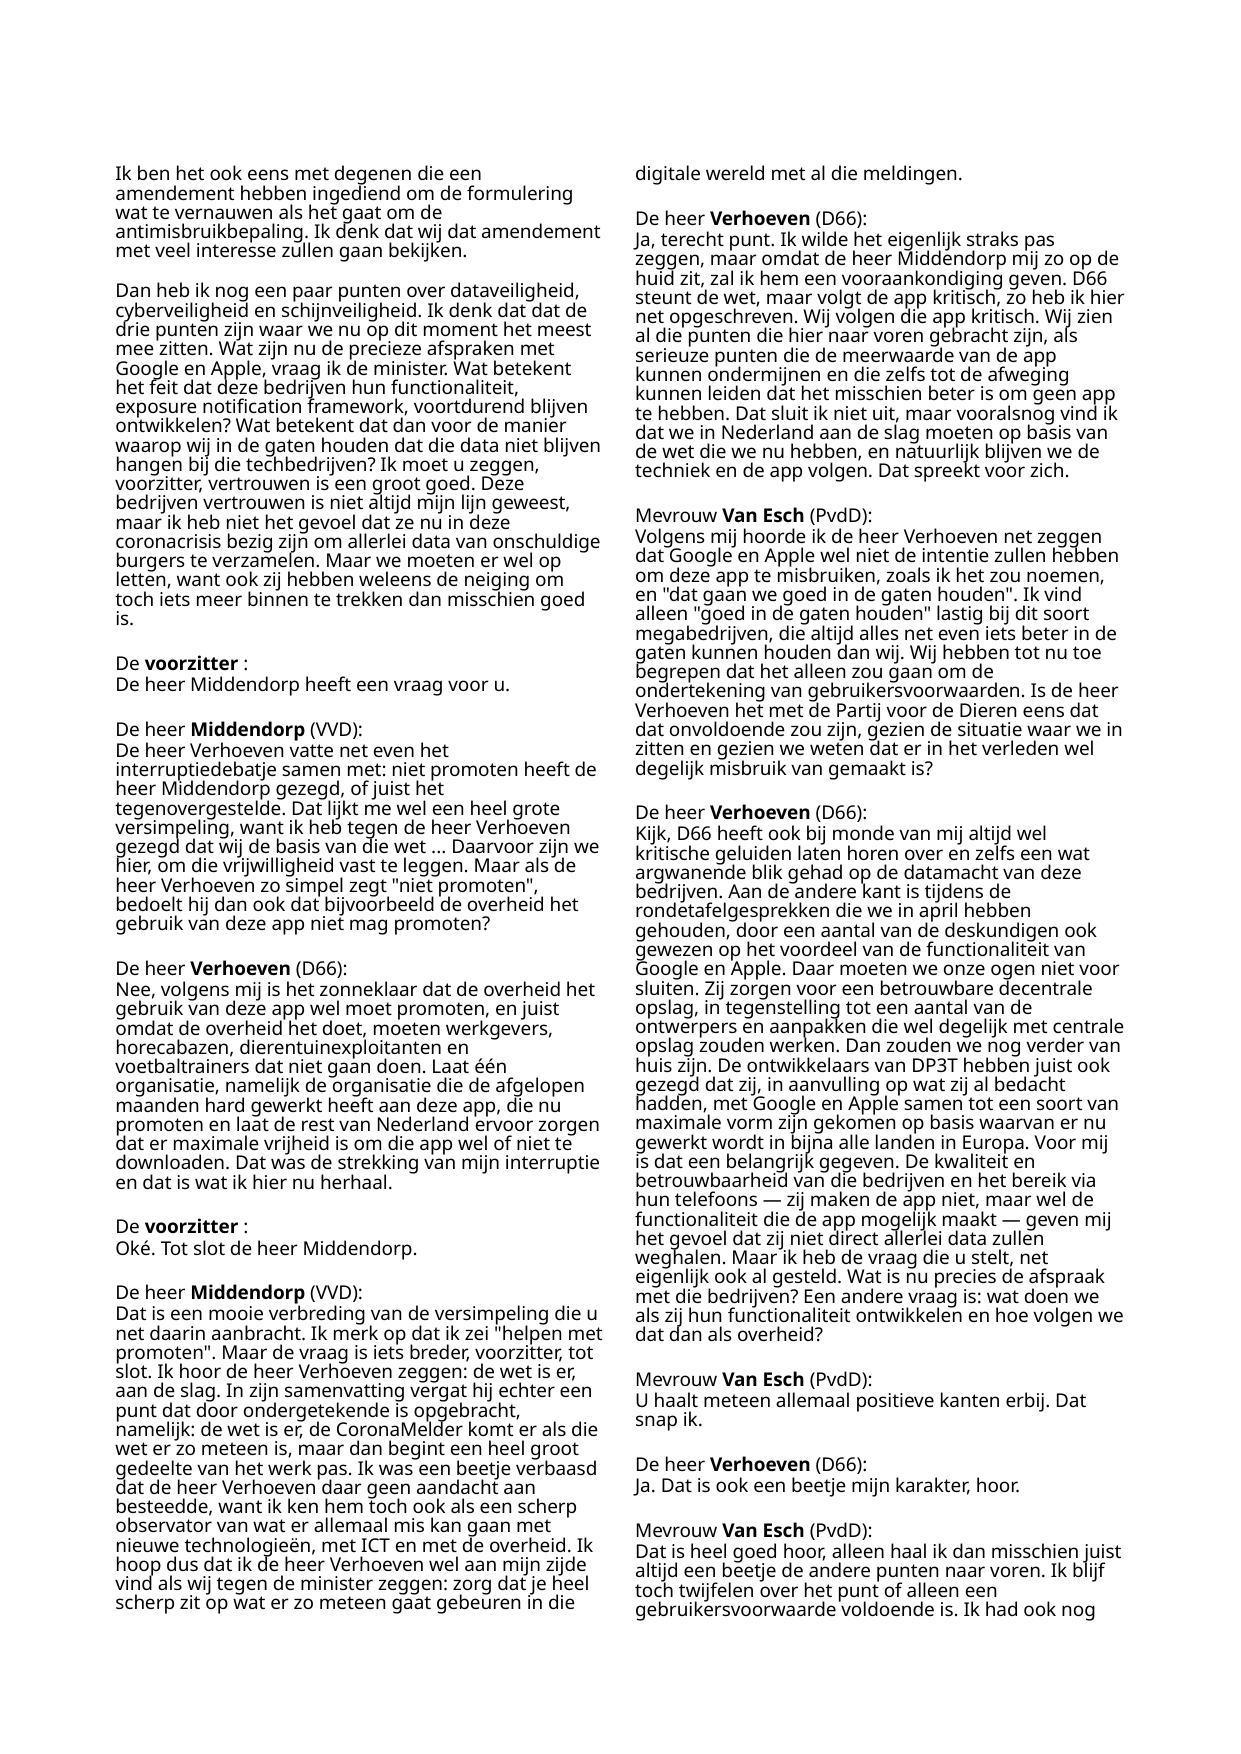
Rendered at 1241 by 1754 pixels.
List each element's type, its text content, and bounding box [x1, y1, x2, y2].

text Dan heb ik nog een paar punten over dataveiligheid, cyberveiligheid en schijnveiligheid. Ik denk dat dat de drie punten zijn waar we nu op dit moment het meest mee zitten. Wat zijn nu de precieze afspraken met Google en Apple, vraag ik de minister. Wat betekent het feit dat deze bedrijven hun functionaliteit, exposure notification framework, voortdurend blijven ontwikkelen? Wat betekent dat dan voor de manier waarop wij in de gaten houden dat die data niet blijven hangen bij die techbedrijven? Ik moet u zeggen, voorzitter, vertrouwen is een groot goed. Deze bedrijven vertrouwen is niet altijd mijn lijn geweest, maar ik heb niet het gevoel dat ze nu in deze coronacrisis bezig zijn om allerlei data van onschuldige burgers te verzamelen. Maar we moeten er wel op letten, want ook zij hebben weleens de neiging om toch iets meer binnen te trekken dan misschien goed is. [115, 282, 605, 629]
text De voorzitter : [115, 650, 605, 676]
text Oké. Tot slot de heer Middendorp. [115, 1239, 605, 1259]
text Mevrouw Van Esch (PvdD): [635, 1366, 1125, 1392]
text Volgens mij hoorde ik de heer Verhoeven net zeggen dat Google en Apple wel niet de intentie zullen hebben om deze app te misbruiken, zoals ik het zou noemen, en "dat gaan we goed in de gaten houden". Ik vind alleen "goed in de gaten houden" lastig bij dit soort megabedrijven, die altijd alles net even iets beter in de gaten kunnen houden dan wij. Wij hebben tot nu toe begrepen dat het alleen zou gaan om de ondertekening van gebruikersvoorwaarden. Is de heer Verhoeven het met de Partij voor de Dieren eens dat dat onvoldoende zou zijn, gezien de situatie waar we in zitten en gezien we weten dat er in het verleden wel degelijk misbruik van gemaakt is? [635, 528, 1125, 779]
text Ja, terecht punt. Ik wilde het eigenlijk straks pas zeggen, maar omdat de heer Middendorp mij zo op de huid zit, zal ik hem een vooraankondiging geven. D66 steunt de wet, maar volgt de app kritisch, zo heb ik hier net opgeschreven. Wij volgen die app kritisch. Wij zien al die punten die hier naar voren gebracht zijn, als serieuze punten die de meerwaarde van de app kunnen ondermijnen en die zelfs tot de afweging kunnen leiden dat het misschien beter is om geen app te hebben. Dat sluit ik niet uit, maar vooralsnog vind ik dat we in Nederland aan de slag moeten op basis van de wet die we nu hebben, en natuurlijk blijven we de techniek en de app volgen. Dat spreekt voor zich. [635, 231, 1125, 482]
text De heer Verhoeven (D66): [635, 799, 1125, 825]
text De heer Verhoeven (D66): [635, 1452, 1125, 1477]
text Mevrouw Van Esch (PvdD): [635, 502, 1125, 528]
text De heer Verhoeven (D66): [115, 955, 605, 981]
text De voorzitter : [115, 1214, 605, 1239]
text De heer Middendorp (VVD): [115, 1279, 605, 1305]
text Ik ben het ook eens met degenen die een amendement hebben ingediend om de formulering wat te vernauwen als het gaat om de antimisbruikbepaling. Ik denk dat wij dat amendement met veel interesse zullen gaan bekijken. [115, 165, 605, 262]
text Nee, volgens mij is het zonneklaar dat de overheid het gebruik van deze app wel moet promoten, en juist omdat de overheid het doet, moeten werkgevers, horecabazen, dierentuinexploitanten en voetbaltrainers dat niet gaan doen. Laat één organisatie, namelijk de organisatie die de afgelopen maanden hard gewerkt heeft aan deze app, die nu promoten en laat de rest van Nederland ervoor zorgen dat er maximale vrijheid is om die app wel of niet te downloaden. Dat was de strekking van mijn interruptie en dat is wat ik hier nu herhaal. [115, 981, 605, 1193]
text De heer Middendorp heeft een vraag voor u. [115, 676, 605, 695]
text De heer Verhoeven vatte net even het interruptiedebatje samen met: niet promoten heeft de heer Middendorp gezegd, of juist het tegenovergestelde. Dat lijkt me wel een heel grote versimpeling, want ik heb tegen de heer Verhoeven gezegd dat wij de basis van die wet ... Daarvoor zijn we hier, om die vrijwilligheid vast te leggen. Maar als de heer Verhoeven zo simpel zegt "niet promoten", bedoelt hij dan ook dat bijvoorbeeld de overheid het gebruik van deze app niet mag promoten? [115, 742, 605, 934]
text Kijk, D66 heeft ook bij monde van mij altijd wel kritische geluiden laten horen over en zelfs een wat argwanende blik gehad op de datamacht van deze bedrijven. Aan de andere kant is tijdens de rondetafelgesprekken die we in april hebben gehouden, door een aantal van de deskundigen ook gewezen op het voordeel van de functionaliteit van Google en Apple. Daar moeten we onze ogen niet voor sluiten. Zij zorgen voor een betrouwbare decentrale opslag, in tegenstelling tot een aantal van de ontwerpers en aanpakken die wel degelijk met centrale opslag zouden werken. Dan zouden we nog verder van huis zijn. De ontwikkelaars van DP3T hebben juist ook gezegd dat zij, in aanvulling op wat zij al bedacht hadden, met Google en Apple samen tot een soort van maximale vorm zijn gekomen op basis waarvan er nu gewerkt wordt in bijna alle landen in Europa. Voor mij is dat een belangrijk gegeven. De kwaliteit en betrouwbaarheid van die bedrijven en het bereik via hun telefoons — zij maken de app niet, maar wel de functionaliteit die de app mogelijk maakt — geven mij het gevoel dat zij niet direct allerlei data zullen weghalen. Maar ik heb de vraag die u stelt, net eigenlijk ook al gesteld. Wat is nu precies de afspraak met die bedrijven? Een andere vraag is: wat doen we als zij hun functionaliteit ontwikkelen en hoe volgen we dat dan als overheid? [635, 825, 1125, 1346]
text Mevrouw Van Esch (PvdD): [635, 1517, 1125, 1543]
text digitale wereld met al die meldingen. [635, 165, 1125, 184]
text U haalt meteen allemaal positieve kanten erbij. Dat snap ik. [635, 1392, 1125, 1431]
text Dat is heel goed hoor, alleen haal ik dan misschien juist altijd een beetje de andere punten naar voren. Ik blijf toch twijfelen over het punt of alleen een gebruikersvoorwaarde voldoende is. Ik had ook nog [635, 1543, 1125, 1620]
text Dat is een mooie verbreding van de versimpeling die u net daarin aanbracht. Ik merk op dat ik zei "helpen met promoten". Maar de vraag is iets breder, voorzitter, tot slot. Ik hoor de heer Verhoeven zeggen: de wet is er, aan de slag. In zijn samenvatting vergat hij echter een punt dat door ondergetekende is opgebracht, namelijk: de wet is er, de CoronaMelder komt er als die wet er zo meteen is, maar dan begint een heel groot gedeelte van het werk pas. Ik was een beetje verbaasd dat de heer Verhoeven daar geen aandacht aan besteedde, want ik ken hem toch ook als een scherp observator van wat er allemaal mis kan gaan met nieuwe technologieën, met ICT en met de overheid. Ik hoop dus dat ik de heer Verhoeven wel aan mijn zijde vind als wij tegen de minister zeggen: zorg dat je heel scherp zit op wat er zo meteen gaat gebeuren in die [115, 1305, 605, 1614]
text Ja. Dat is ook een beetje mijn karakter, hoor. [635, 1477, 1125, 1497]
text De heer Middendorp (VVD): [115, 716, 605, 742]
text De heer Verhoeven (D66): [635, 205, 1125, 231]
